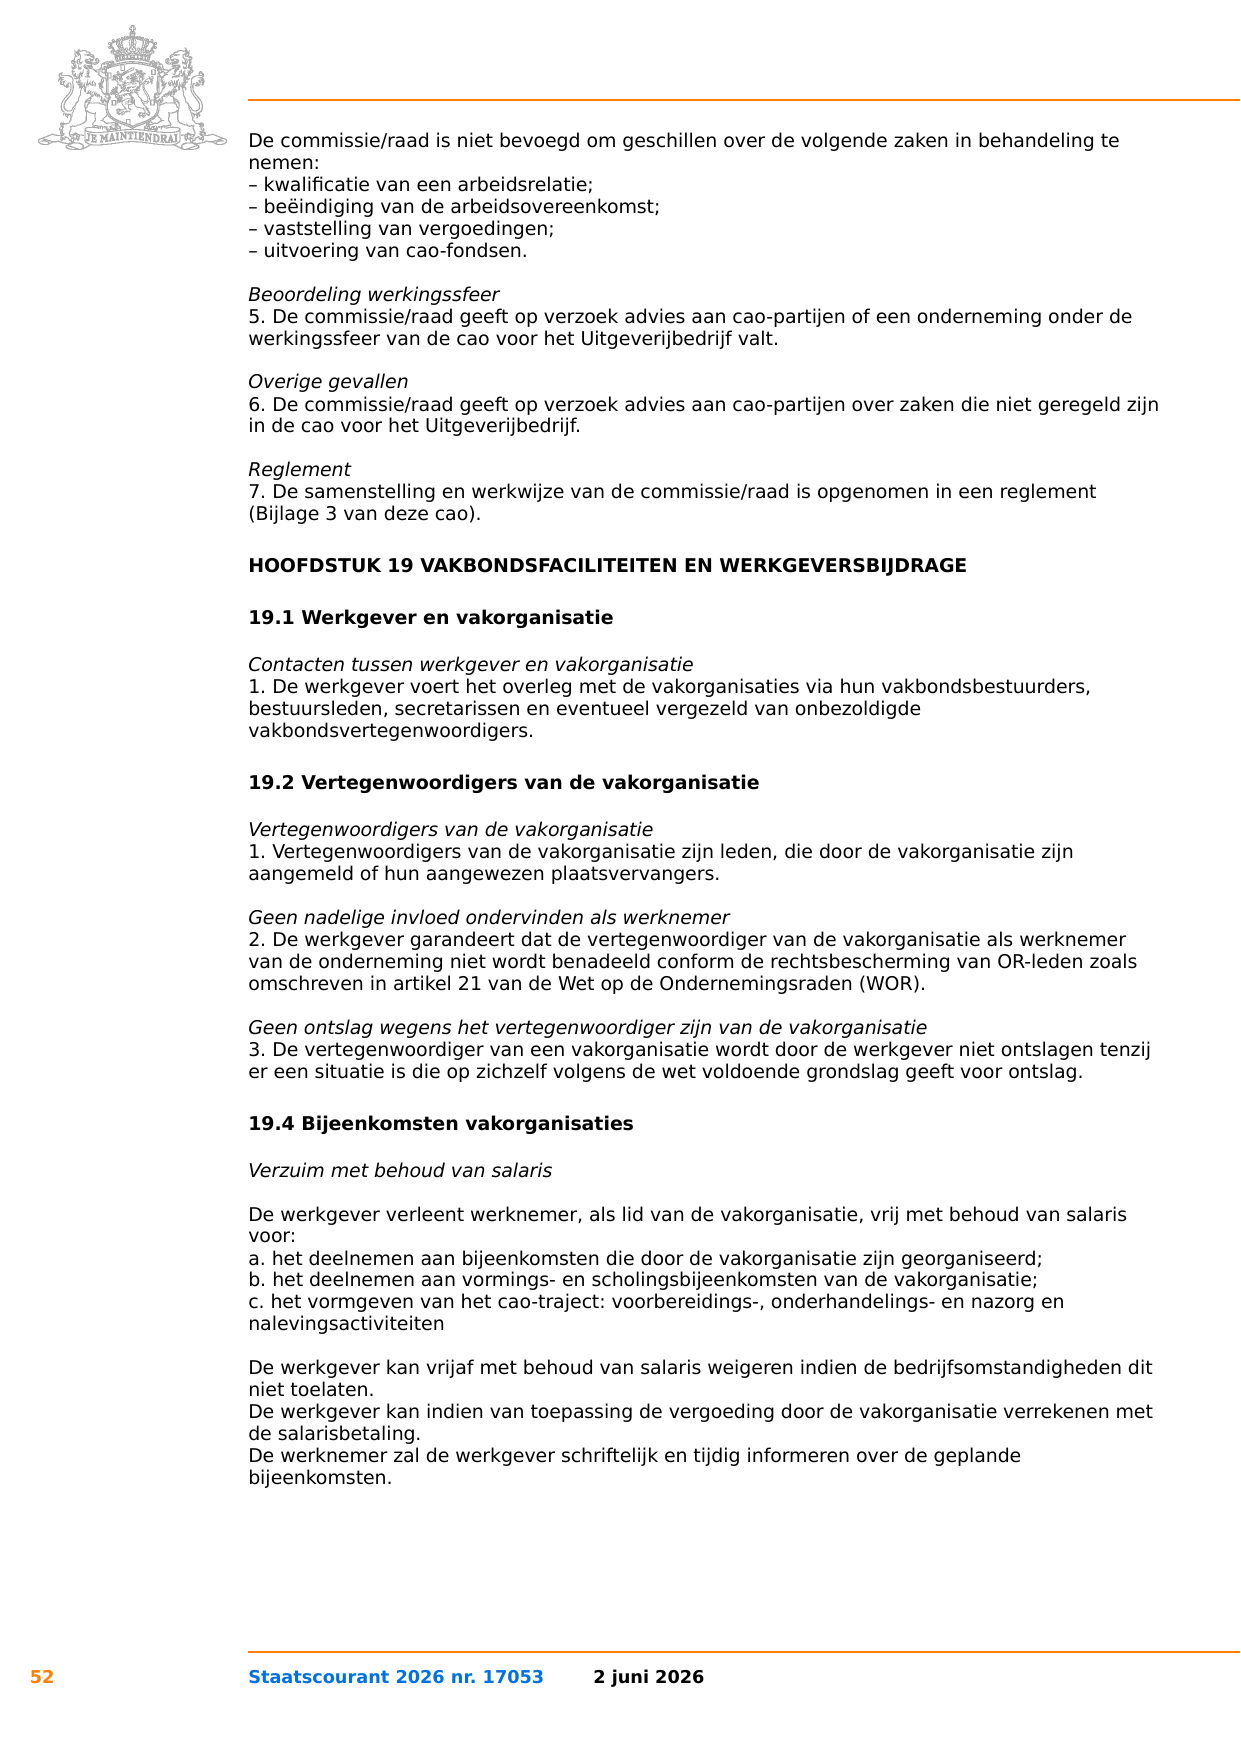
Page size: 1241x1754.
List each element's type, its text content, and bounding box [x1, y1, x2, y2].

text De commissie/raad is niet bevoegd om geschillen over de volgende zaken in behandeling te nemen: [248, 130, 1163, 174]
subtitle Geen ontslag wegens het vertegenwoordiger zijn van de vakorganisatie [248, 1017, 1163, 1039]
text De werkgever verleent werknemer, als lid van de vakorganisatie, vrij met behoud van salaris voor: [248, 1203, 1163, 1247]
text a. het deelnemen aan bijeenkomsten die door de vakorganisatie zijn georganiseerd; [248, 1247, 1163, 1269]
subtitle 19.4 Bijeenkomsten vakorganisaties [248, 1113, 1163, 1134]
text b. het deelnemen aan vormings- en scholingsbijeenkomsten van de vakorganisatie; [248, 1269, 1163, 1291]
subtitle Reglement [248, 459, 1163, 481]
text 6. De commissie/raad geeft op verzoek advies aan cao-partijen over zaken die niet geregeld zijn in de cao voor het Uitgeverijbedrijf. [248, 393, 1163, 437]
text 5. De commissie/raad geeft op verzoek advies aan cao-partijen of een onderneming onder de werkingssfeer van de cao voor het Uitgeverijbedrijf valt. [248, 306, 1163, 349]
subtitle Geen nadelige invloed ondervinden als werknemer [248, 907, 1163, 929]
text 3. De vertegenwoordiger van een vakorganisatie wordt door de werkgever niet ontslagen tenzij er een situatie is die op zichzelf volgens de wet voldoende grondslag geeft voor ontslag. [248, 1039, 1163, 1083]
subtitle HOOFDSTUK 19 VAKBONDSFACILITEITEN EN WERKGEVERSBIJDRAGE [248, 555, 1163, 577]
text 7. De samenstelling en werkwijze van de commissie/raad is opgenomen in een reglement (Bijlage 3 van deze cao). [248, 481, 1163, 525]
subtitle Vertegenwoordigers van de vakorganisatie [248, 819, 1163, 841]
subtitle 19.2 Vertegenwoordigers van de vakorganisatie [248, 772, 1163, 794]
subtitle 19.1 Werkgever en vakorganisatie [248, 607, 1163, 629]
text De werkgever kan vrijaf met behoud van salaris weigeren indien de bedrijfsomstandigheden dit niet toelaten. [248, 1357, 1163, 1401]
text – vaststelling van vergoedingen; [248, 218, 1163, 240]
picture [38, 25, 227, 150]
text 1. Vertegenwoordigers van de vakorganisatie zijn leden, die door de vakorganisatie zijn aangemeld of hun aangewezen plaatsvervangers. [248, 841, 1163, 885]
text – beëindiging van de arbeidsovereenkomst; [248, 196, 1163, 218]
text De werknemer zal de werkgever schriftelijk en tijdig informeren over de geplande bijeenkomsten. [248, 1445, 1163, 1489]
text c. het vormgeven van het cao-traject: voorbereidings-, onderhandelings- en nazorg en nalevingsactiviteiten [248, 1291, 1163, 1335]
text 1. De werkgever voert het overleg met de vakorganisaties via hun vakbondsbestuurders, bestuursleden, secretarissen en eventueel vergezeld van onbezoldigde vakbondsvertegenwoordigers. [248, 676, 1163, 742]
text 2. De werkgever garandeert dat de vertegenwoordiger van de vakorganisatie als werknemer van de onderneming niet wordt benadeeld conform de rechtsbescherming van OR-leden zoals omschreven in artikel 21 van de Wet op de Ondernemingsraden (WOR). [248, 929, 1163, 995]
subtitle Beoordeling werkingssfeer [248, 284, 1163, 306]
subtitle Verzuim met behoud van salaris [248, 1159, 1163, 1182]
text – uitvoering van cao-fondsen. [248, 240, 1163, 262]
subtitle Contacten tussen werkgever en vakorganisatie [248, 654, 1163, 676]
text De werkgever kan indien van toepassing de vergoeding door de vakorganisatie verrekenen met de salarisbetaling. [248, 1401, 1163, 1445]
subtitle Overige gevallen [248, 371, 1163, 393]
text – kwalificatie van een arbeidsrelatie; [248, 174, 1163, 196]
